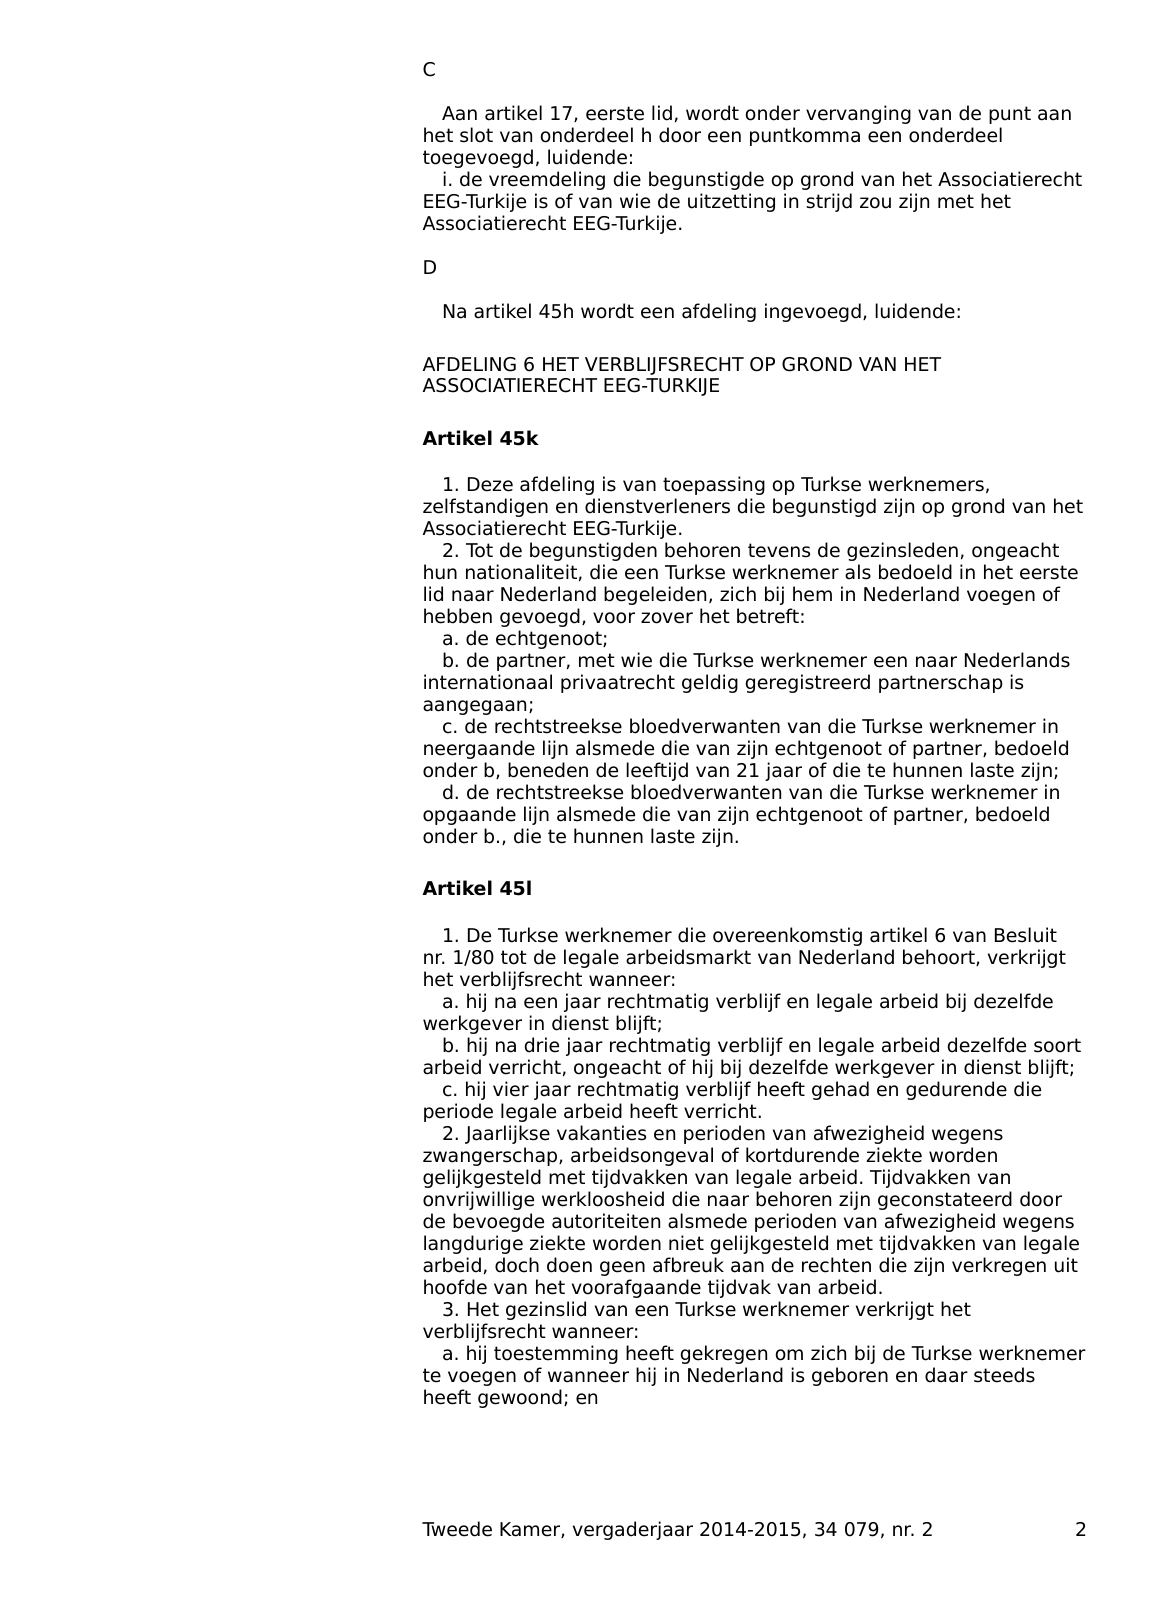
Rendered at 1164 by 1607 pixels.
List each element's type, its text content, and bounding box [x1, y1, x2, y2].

subtitle AFDELING 6 HET VERBLIJFSRECHT OP GROND VAN HET ASSOCIATIERECHT EEG-TURKIJE [422, 353, 1087, 397]
text a. hij na een jaar rechtmatig verblijf en legale arbeid bij dezelfde werkgever in dienst blijft; [422, 991, 1087, 1035]
subtitle Artikel 45l [422, 878, 1087, 900]
text b. de partner, met wie die Turkse werknemer een naar Nederlands internationaal privaatrecht geldig geregistreerd partnerschap is aangegaan; [422, 650, 1087, 716]
text i. de vreemdeling die begunstigde op grond van het Associatierecht EEG-Turkije is of van wie de uitzetting in strijd zou zijn met het Associatierecht EEG-Turkije. [422, 169, 1087, 235]
subtitle Artikel 45k [422, 427, 1087, 449]
text b. hij na drie jaar rechtmatig verblijf en legale arbeid dezelfde soort arbeid verricht, ongeacht of hij bij dezelfde werkgever in dienst blijft; [422, 1035, 1087, 1079]
text Aan artikel 17, eerste lid, wordt onder vervanging van de punt aan het slot van onderdeel h door een puntkomma een onderdeel toegevoegd, luidende: [422, 103, 1087, 169]
text a. de echtgenoot; [422, 628, 1087, 650]
text 1. Deze afdeling is van toepassing op Turkse werknemers, zelfstandigen en dienstverleners die begunstigd zijn op grond van het Associatierecht EEG-Turkije. [422, 474, 1087, 540]
text 1. De Turkse werknemer die overeenkomstig artikel 6 van Besluit nr. 1/80 tot de legale arbeidsmarkt van Nederland behoort, verkrijgt het verblijfsrecht wanneer: [422, 925, 1087, 991]
text c. hij vier jaar rechtmatig verblijf heeft gehad en gedurende die periode legale arbeid heeft verricht. [422, 1079, 1087, 1123]
text 3. Het gezinslid van een Turkse werknemer verkrijgt het verblijfsrecht wanneer: [422, 1299, 1087, 1343]
text Na artikel 45h wordt een afdeling ingevoegd, luidende: [422, 301, 1087, 323]
text d. de rechtstreekse bloedverwanten van die Turkse werknemer in opgaande lijn alsmede die van zijn echtgenoot of partner, bedoeld onder b., die te hunnen laste zijn. [422, 782, 1087, 848]
text C [422, 59, 1087, 81]
text a. hij toestemming heeft gekregen om zich bij de Turkse werknemer te voegen of wanneer hij in Nederland is geboren en daar steeds heeft gewoond; en [422, 1343, 1087, 1408]
text 2. Jaarlijkse vakanties en perioden van afwezigheid wegens zwangerschap, arbeidsongeval of kortdurende ziekte worden gelijkgesteld met tijdvakken van legale arbeid. Tijdvakken van onvrijwillige werkloosheid die naar behoren zijn geconstateerd door de bevoegde autoriteiten alsmede perioden van afwezigheid wegens langdurige ziekte worden niet gelijkgesteld met tijdvakken van legale arbeid, doch doen geen afbreuk aan de rechten die zijn verkregen uit hoofde van het voorafgaande tijdvak van arbeid. [422, 1123, 1087, 1299]
text c. de rechtstreekse bloedverwanten van die Turkse werknemer in neergaande lijn alsmede die van zijn echtgenoot of partner, bedoeld onder b, beneden de leeftijd van 21 jaar of die te hunnen laste zijn; [422, 716, 1087, 782]
text D [422, 257, 1087, 279]
text 2. Tot de begunstigden behoren tevens de gezinsleden, ongeacht hun nationaliteit, die een Turkse werknemer als bedoeld in het eerste lid naar Nederland begeleiden, zich bij hem in Nederland voegen of hebben gevoegd, voor zover het betreft: [422, 540, 1087, 628]
